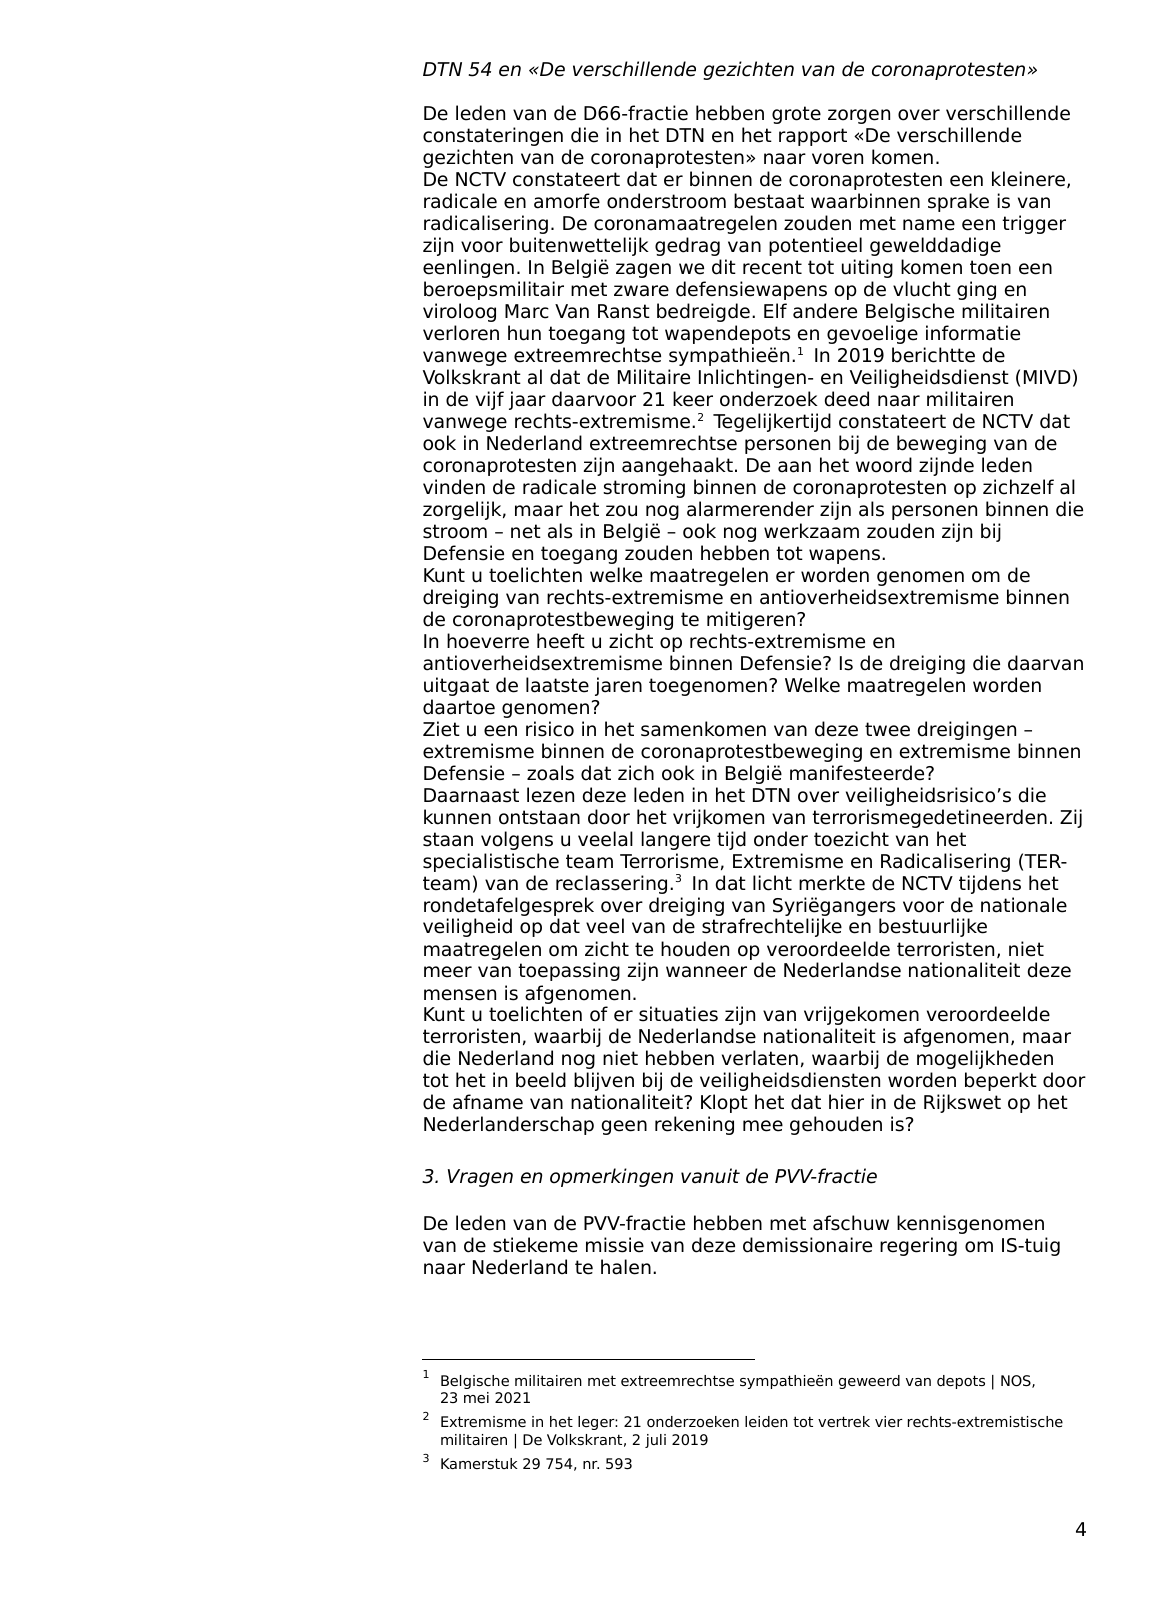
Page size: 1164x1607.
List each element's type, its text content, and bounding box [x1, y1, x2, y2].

text Kunt u toelichten of er situaties zijn van vrijgekomen veroordeelde terroristen, waarbij de Nederlandse nationaliteit is afgenomen, maar die Nederland nog niet hebben verlaten, waarbij de mogelijkheden tot het in beeld blijven bij de veiligheidsdiensten worden beperkt door de afname van nationaliteit? Klopt het dat hier in de Rijkswet op het Nederlanderschap geen rekening mee gehouden is? [422, 1004, 1087, 1136]
text Kunt u toelichten welke maatregelen er worden genomen om de dreiging van rechts-extremisme en antioverheidsextremisme binnen de coronaprotestbeweging te mitigeren? [422, 565, 1087, 631]
text In hoeverre heeft u zicht op rechts-extremisme en antioverheidsextremisme binnen Defensie? Is de dreiging die daarvan uitgaat de laatste jaren toegenomen? Welke maatregelen worden daartoe genomen? [422, 631, 1087, 719]
text Belgische militairen met extreemrechtse sympathieën geweerd van depots | NOS, 23 mei 2021 [422, 1368, 1087, 1407]
subtitle 3. Vragen en opmerkingen vanuit de PVV-fractie [422, 1166, 1087, 1188]
text De leden van de PVV-fractie hebben met afschuw kennisgenomen van de stiekeme missie van deze demissionaire regering om IS-tuig naar Nederland te halen. [422, 1213, 1087, 1279]
text Ziet u een risico in het samenkomen van deze twee dreigingen – extremisme binnen de coronaprotestbeweging en extremisme binnen Defensie – zoals dat zich ook in België manifesteerde? [422, 719, 1087, 784]
text Extremisme in het leger: 21 onderzoeken leiden tot vertrek vier rechts-extremistische militairen | De Volkskrant, 2 juli 2019 [422, 1410, 1087, 1449]
text De NCTV constateert dat er binnen de coronaprotesten een kleinere, radicale en amorfe onderstroom bestaat waarbinnen sprake is van radicalisering. De coronamaatregelen zouden met name een trigger zijn voor buitenwettelijk gedrag van potentieel gewelddadige eenlingen. In België zagen we dit recent tot uiting komen toen een beroepsmilitair met zware defensiewapens op de vlucht ging en viroloog Marc Van Ranst bedreigde. Elf andere Belgische militairen verloren hun toegang tot wapendepots en gevoelige informatie vanwege extreemrechtse sympathieën. In 2019 berichtte de Volkskrant al dat de Militaire Inlichtingen- en Veiligheidsdienst (MIVD) in de vijf jaar daarvoor 21 keer onderzoek deed naar militairen vanwege rechts-extremisme. Tegelijkertijd constateert de NCTV dat ook in Nederland extreemrechtse personen bij de beweging van de coronaprotesten zijn aangehaakt. De aan het woord zijnde leden vinden de radicale stroming binnen de coronaprotesten op zichzelf al zorgelijk, maar het zou nog alarmerender zijn als personen binnen die stroom – net als in België – ook nog werkzaam zouden zijn bij Defensie en toegang zouden hebben tot wapens. [422, 169, 1087, 565]
text Kamerstuk 29 754, nr. 593 [422, 1452, 1087, 1474]
subtitle DTN 54 en «De verschillende gezichten van de coronaprotesten» [422, 59, 1087, 81]
text Daarnaast lezen deze leden in het DTN over veiligheidsrisico’s die kunnen ontstaan door het vrijkomen van terrorismegedetineerden. Zij staan volgens u veelal langere tijd onder toezicht van het specialistische team Terrorisme, Extremisme en Radicalisering (TER-team) van de reclassering. In dat licht merkte de NCTV tijdens het rondetafelgesprek over dreiging van Syriëgangers voor de nationale veiligheid op dat veel van de strafrechtelijke en bestuurlijke maatregelen om zicht te houden op veroordeelde terroristen, niet meer van toepassing zijn wanneer de Nederlandse nationaliteit deze mensen is afgenomen. [422, 784, 1087, 1004]
text De leden van de D66-fractie hebben grote zorgen over verschillende constateringen die in het DTN en het rapport «De verschillende gezichten van de coronaprotesten» naar voren komen. [422, 103, 1087, 169]
